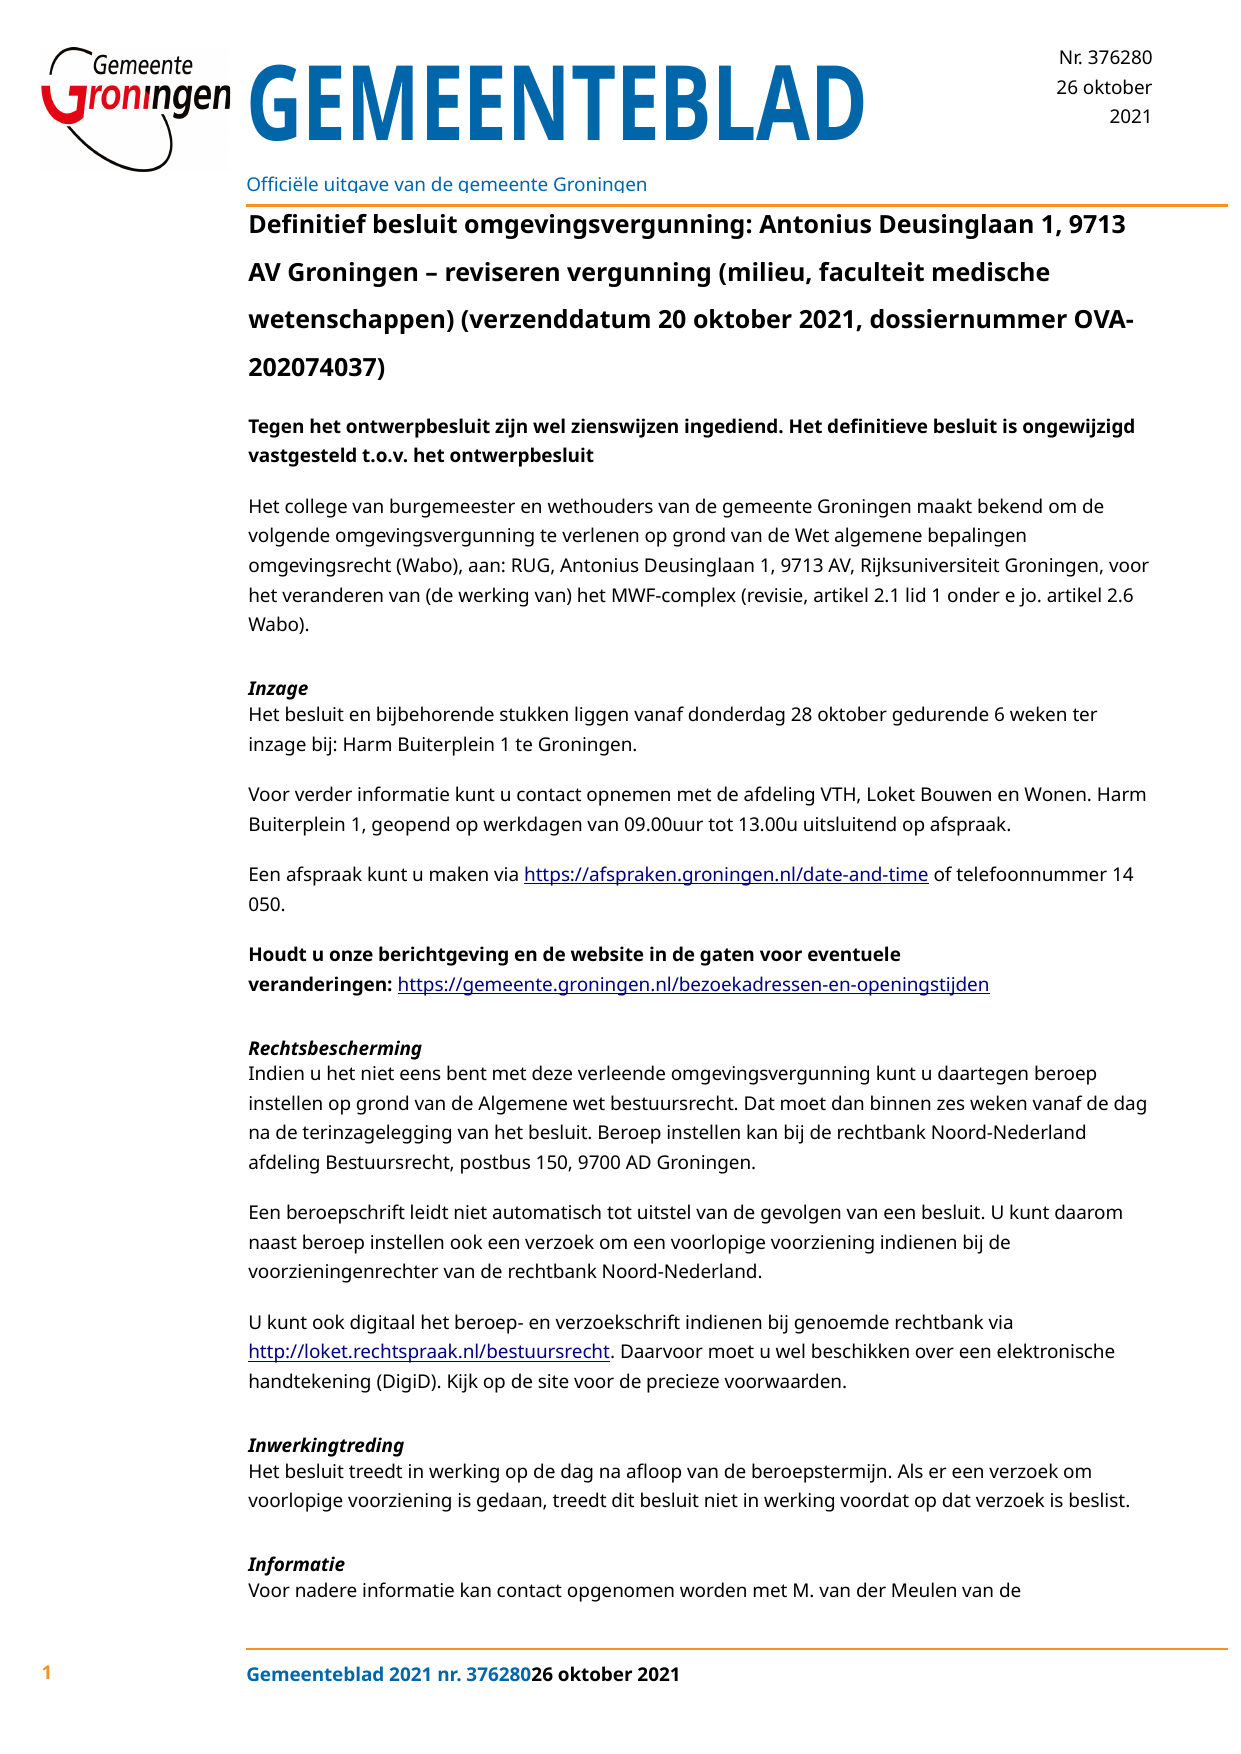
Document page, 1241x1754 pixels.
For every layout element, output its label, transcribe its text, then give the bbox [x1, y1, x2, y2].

text Inwerkingtreding [248, 1432, 1152, 1458]
text Een beroepschrift leidt niet automatisch tot uitstel van de gevolgen van een besluit. U kunt daarom naast beroep instellen ook een verzoek om een voorlopige voorziening indienen bij de voorzieningenrechter van de rechtbank Noord-Nederland. [248, 1199, 1152, 1284]
text Voor verder informatie kunt u contact opnemen met de afdeling VTH, Loket Bouwen en Wonen. Harm Buiterplein 1, geopend op werkdagen van 09.00uur tot 13.00u uitsluitend op afspraak. [248, 781, 1152, 836]
text Het college van burgemeester en wethouders van de gemeente Groningen maakt bekend om de volgende omgevingsvergunning te verlenen op grond van de Wet algemene bepalingen omgevingsrecht (Wabo), aan: RUG, Antonius Deusinglaan 1, 9713 AV, Rijksuniversiteit Groningen, voor het veranderen van (de werking van) het MWF-complex (revisie, artikel 2.1 lid 1 onder e jo. artikel 2.6 Wabo). [248, 493, 1152, 637]
text Rechtsbescherming [248, 1035, 1152, 1060]
text Inzage [248, 675, 1152, 701]
text Indien u het niet eens bent met deze verleende omgevingsvergunning kunt u daartegen beroep instellen op grond van de Algemene wet bestuursrecht. Dat moet dan binnen zes weken vanaf de dag na de terinzagelegging van het besluit. Beroep instellen kan bij de rechtbank Noord-Nederland afdeling Bestuursrecht, postbus 150, 9700 AD Groningen. [248, 1060, 1152, 1175]
text Het besluit en bijbehorende stukken liggen vanaf donderdag 28 oktober gedurende 6 weken ter inzage bij: Harm Buiterplein 1 te Groningen. [248, 701, 1152, 756]
text Het besluit treedt in werking op de dag na afloop van de beroepstermijn. Als er een verzoek om voorlopige voorziening is gedaan, treedt dit besluit niet in werking voordat op dat verzoek is beslist. [248, 1458, 1152, 1513]
text Een afspraak kunt u maken via https://afspraken.groningen.nl/date-and-time of telefoonnummer 14 050. [248, 861, 1152, 916]
picture [41, 47, 231, 172]
text Informatie [248, 1552, 1152, 1577]
text Definitief besluit omgevingsvergunning: Antonius Deusinglaan 1, 9713 AV Groningen – reviseren vergunning (milieu, faculteit medische wetenschappen) (verzenddatum 20 oktober 2021, dossiernummer OVA-202074037) [248, 207, 1152, 384]
text U kunt ook digitaal het beroep- en verzoekschrift indienen bij genoemde rechtbank via http://loket.rechtspraak.nl/bestuursrecht. Daarvoor moet u wel beschikken over een elektronische handtekening (DigiD). Kijk op de site voor de precieze voorwaarden. [248, 1309, 1152, 1394]
text Voor nadere informatie kan contact opgenomen worden met M. van der Meulen van de [248, 1577, 1152, 1603]
text Tegen het ontwerpbesluit zijn wel zienswijzen ingediend. Het definitieve besluit is ongewijzigd vastgesteld t.o.v. het ontwerpbesluit [248, 413, 1152, 468]
text Houdt u onze berichtgeving en de website in de gaten voor eventuele veranderingen: https://gemeente.groningen.nl/bezoekadressen-en-openingstijden [248, 941, 1152, 996]
